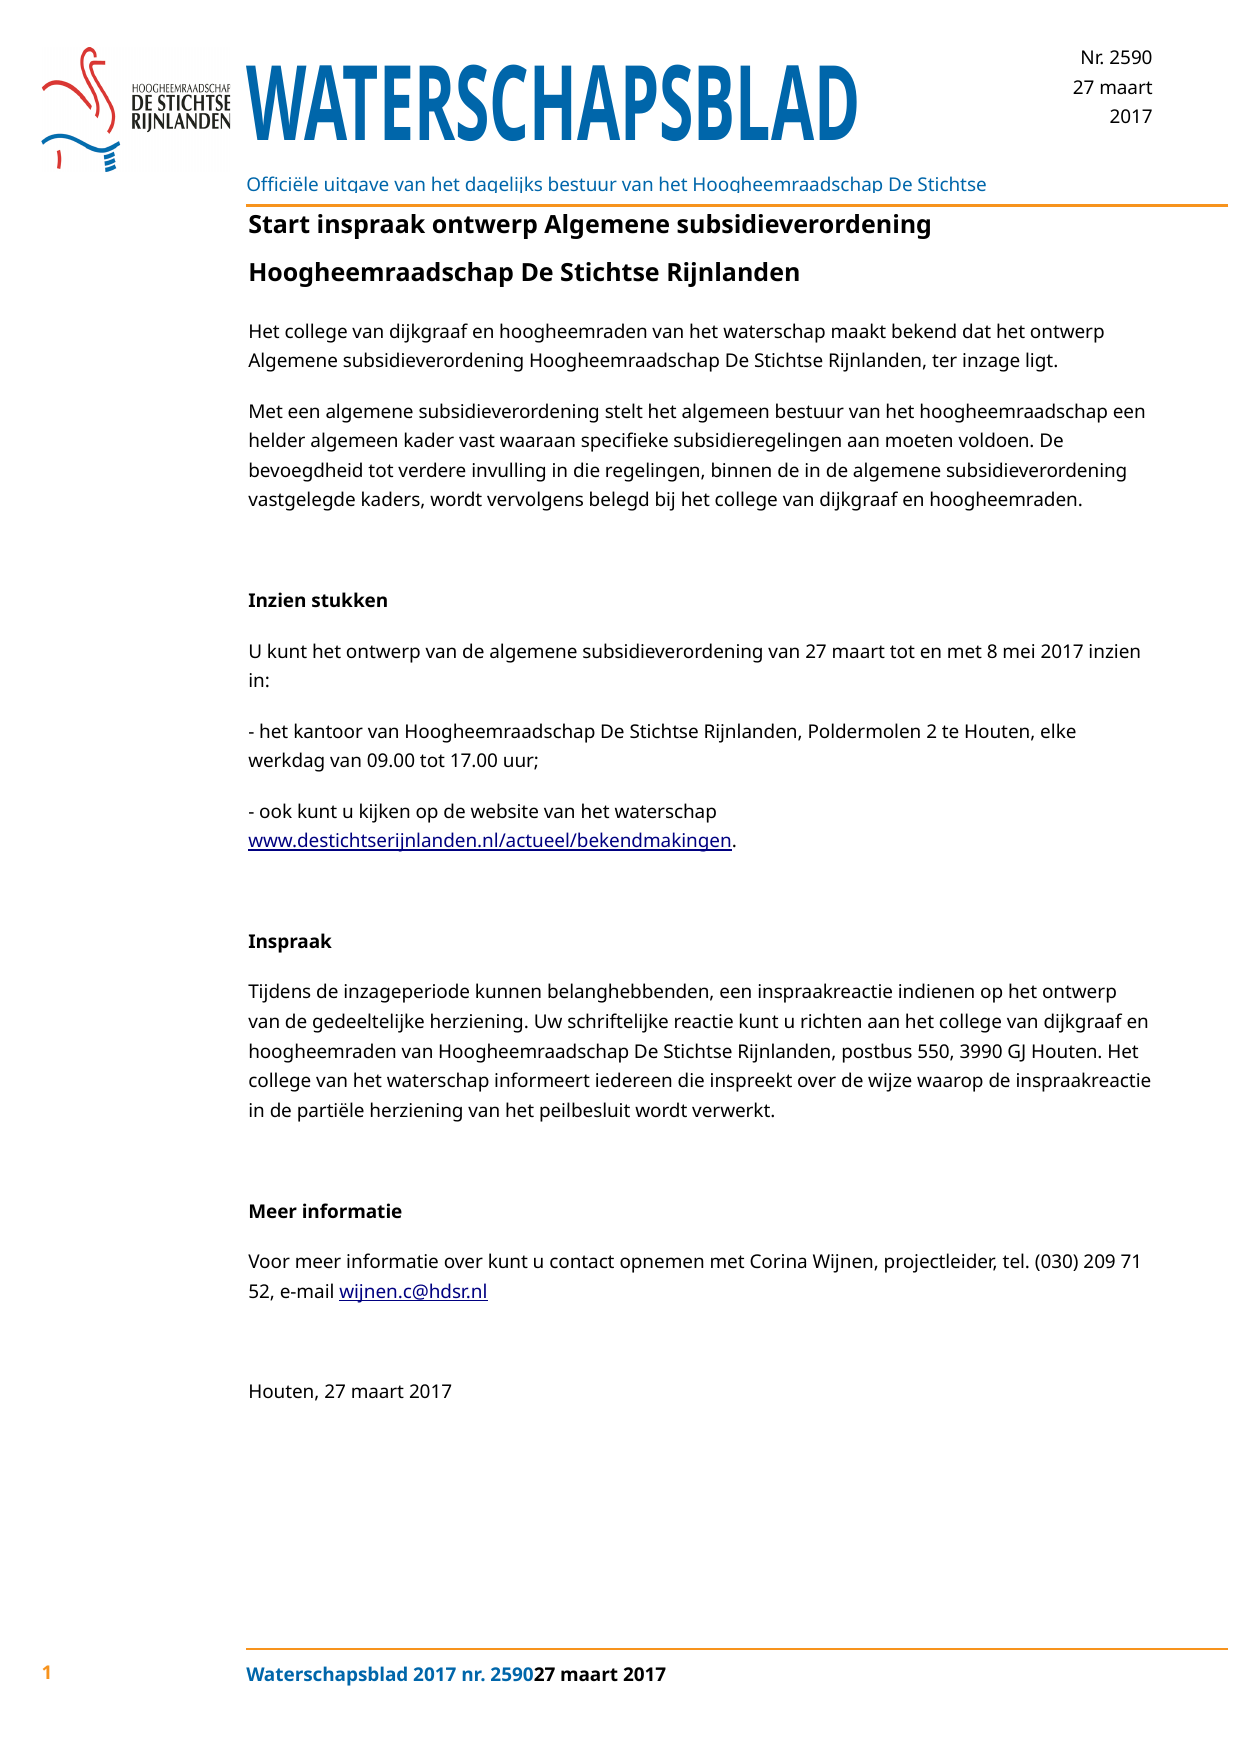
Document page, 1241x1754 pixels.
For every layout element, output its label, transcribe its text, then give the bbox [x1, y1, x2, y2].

text Voor meer informatie over kunt u contact opnemen met Corina Wijnen, projectleider, tel. (030) 209 71 52, e-mail wijnen.c@hdsr.nl [248, 1248, 1152, 1304]
text - het kantoor van Hoogheemraadschap De Stichtse Rijnlanden, Poldermolen 2 te Houten, elke werkdag van 09.00 tot 17.00 uur; [248, 718, 1152, 773]
text Inspraak [248, 928, 1152, 954]
text Meer informatie [248, 1198, 1152, 1224]
text U kunt het ontwerp van de algemene subsidieverordening van 27 maart tot en met 8 mei 2017 inzien in: [248, 638, 1152, 693]
text Het college van dijkgraaf en hoogheemraden van het waterschap maakt bekend dat het ontwerp Algemene subsidieverordening Hoogheemraadschap De Stichtse Rijnlanden, ter inzage ligt. [248, 318, 1152, 373]
text Start inspraak ontwerp Algemene subsidieverordening Hoogheemraadschap De Stichtse Rijnlanden [248, 207, 1152, 288]
text - ook kunt u kijken op de website van het waterschap www.destichtserijnlanden.nl/actueel/bekendmakingen. [248, 798, 1152, 853]
text Houten, 27 maart 2017 [248, 1379, 1152, 1404]
text Tijdens de inzageperiode kunnen belanghebbenden, een inspraakreactie indienen op het ontwerp van de gedeeltelijke herziening. Uw schriftelijke reactie kunt u richten aan het college van dijkgraaf en hoogheemraden van Hoogheemraadschap De Stichtse Rijnlanden, postbus 550, 3990 GJ Houten. Het college van het waterschap informeert iedereen die inspreekt over de wijze waarop de inspraakreactie in de partiële herziening van het peilbesluit wordt verwerkt. [248, 979, 1152, 1123]
text Inzien stukken [248, 587, 1152, 613]
text Met een algemene subsidieverordening stelt het algemeen bestuur van het hoogheemraadschap een helder algemeen kader vast waaraan specifieke subsidieregelingen aan moeten voldoen. De bevoegdheid tot verdere invulling in die regelingen, binnen de in de algemene subsidieverordening vastgelegde kaders, wordt vervolgens belegd bij het college van dijkgraaf en hoogheemraden. [248, 398, 1152, 512]
picture [41, 47, 231, 172]
